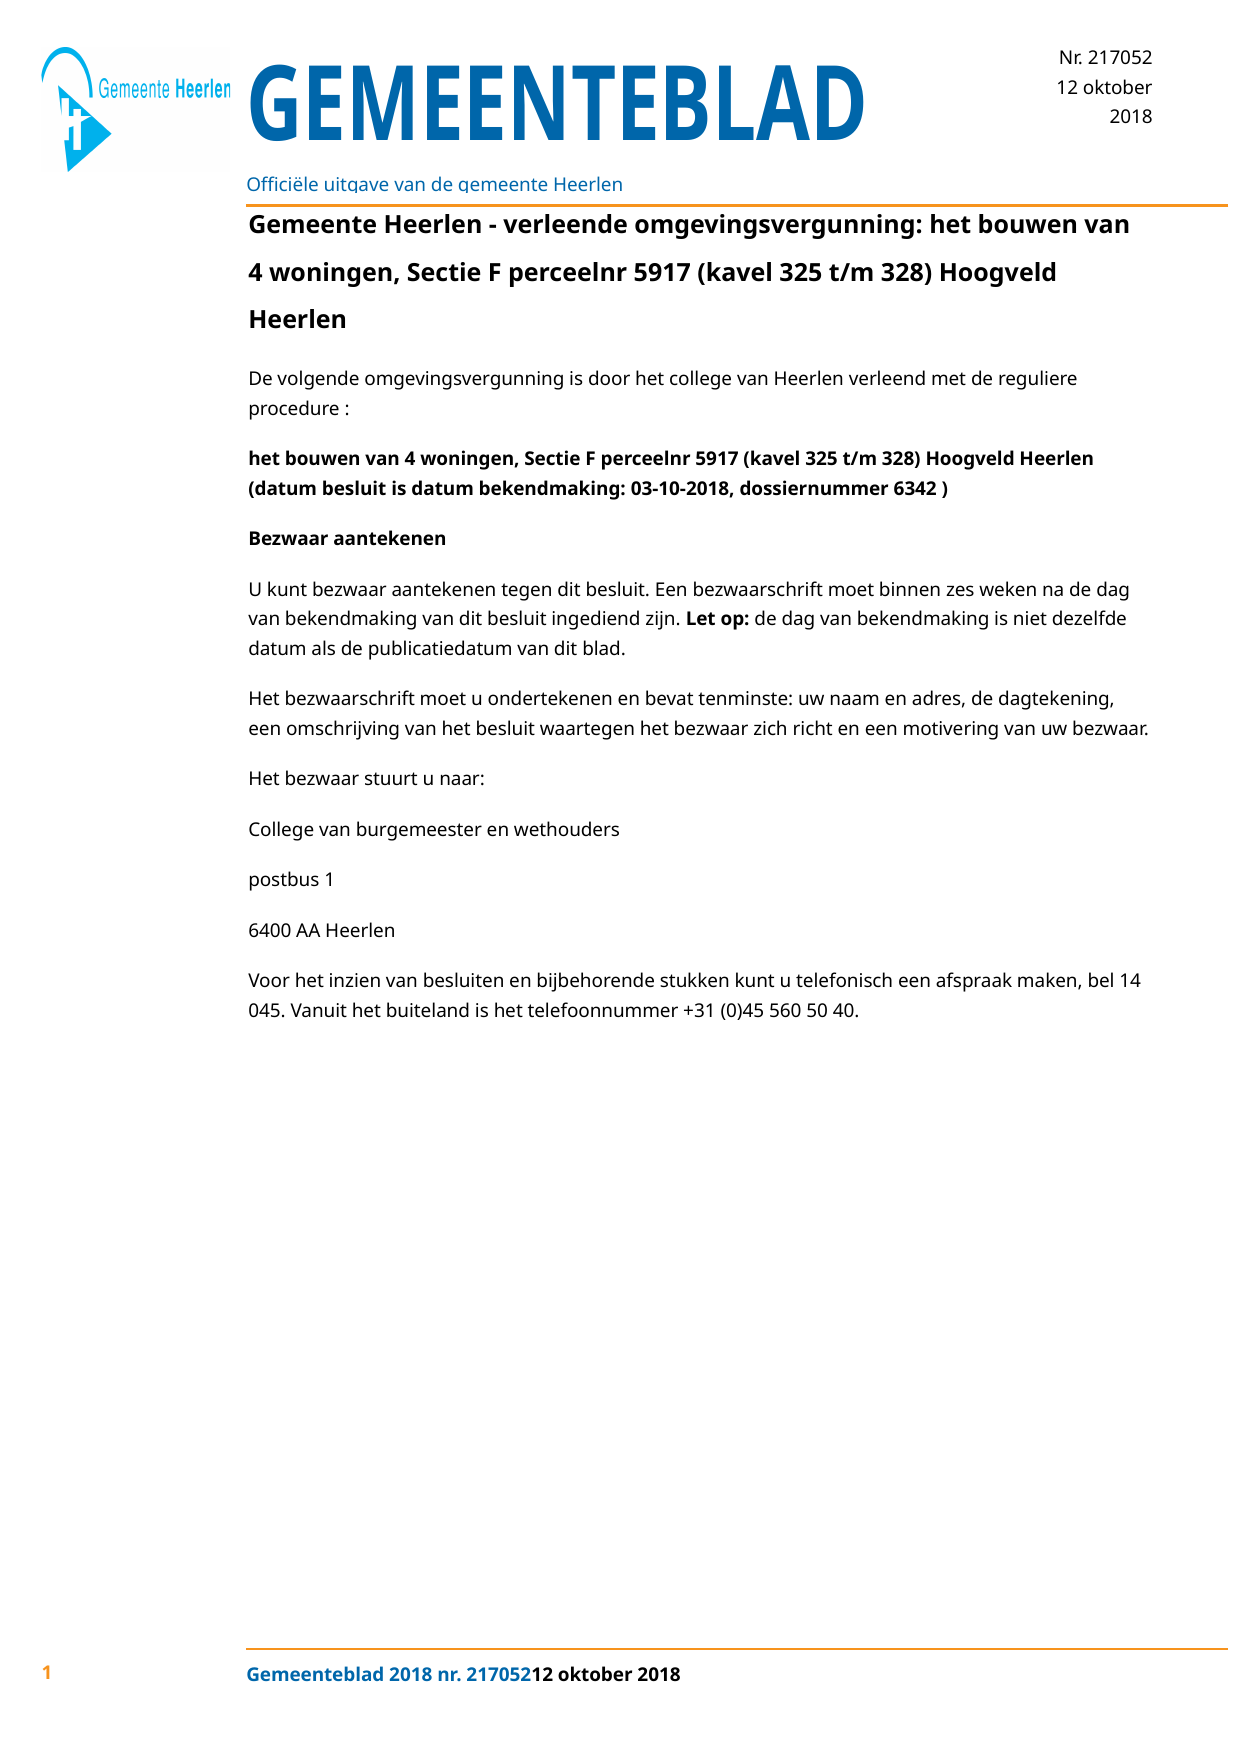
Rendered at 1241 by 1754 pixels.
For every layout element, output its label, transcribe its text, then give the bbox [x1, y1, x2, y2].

text De volgende omgevingsvergunning is door het college van Heerlen verleend met de reguliere procedure : [248, 366, 1152, 421]
text Bezwaar aantekenen [248, 526, 1152, 551]
text 6400 AA Heerlen [248, 917, 1152, 942]
text College van burgemeester en wethouders [248, 816, 1152, 842]
text Voor het inzien van besluiten en bijbehorende stukken kunt u telefonisch een afspraak maken, bel 14 045. Vanuit het buiteland is het telefoonnummer +31 (0)45 560 50 40. [248, 967, 1152, 1022]
text Het bezwaarschrift moet u ondertekenen en bevat tenminste: uw naam en adres, de dagtekening, een omschrijving van het besluit waartegen het bezwaar zich richt en een motivering van uw bezwaar. [248, 686, 1152, 741]
text Gemeente Heerlen - verleende omgevingsvergunning: het bouwen van 4 woningen, Sectie F perceelnr 5917 (kavel 325 t/m 328) Hoogveld Heerlen [248, 207, 1152, 336]
text het bouwen van 4 woningen, Sectie F perceelnr 5917 (kavel 325 t/m 328) Hoogveld Heerlen (datum besluit is datum bekendmaking: 03-10-2018, dossiernummer 6342 ) [248, 446, 1152, 501]
picture [41, 47, 231, 172]
text Het bezwaar stuurt u naar: [248, 766, 1152, 791]
picture [41, 47, 58, 70]
text U kunt bezwaar aantekenen tegen dit besluit. Een bezwaarschrift moet binnen zes weken na de dag van bekendmaking van dit besluit ingediend zijn. Let op: de dag van bekendmaking is niet dezelfde datum als de publicatiedatum van dit blad. [248, 576, 1152, 661]
text postbus 1 [248, 866, 1152, 892]
